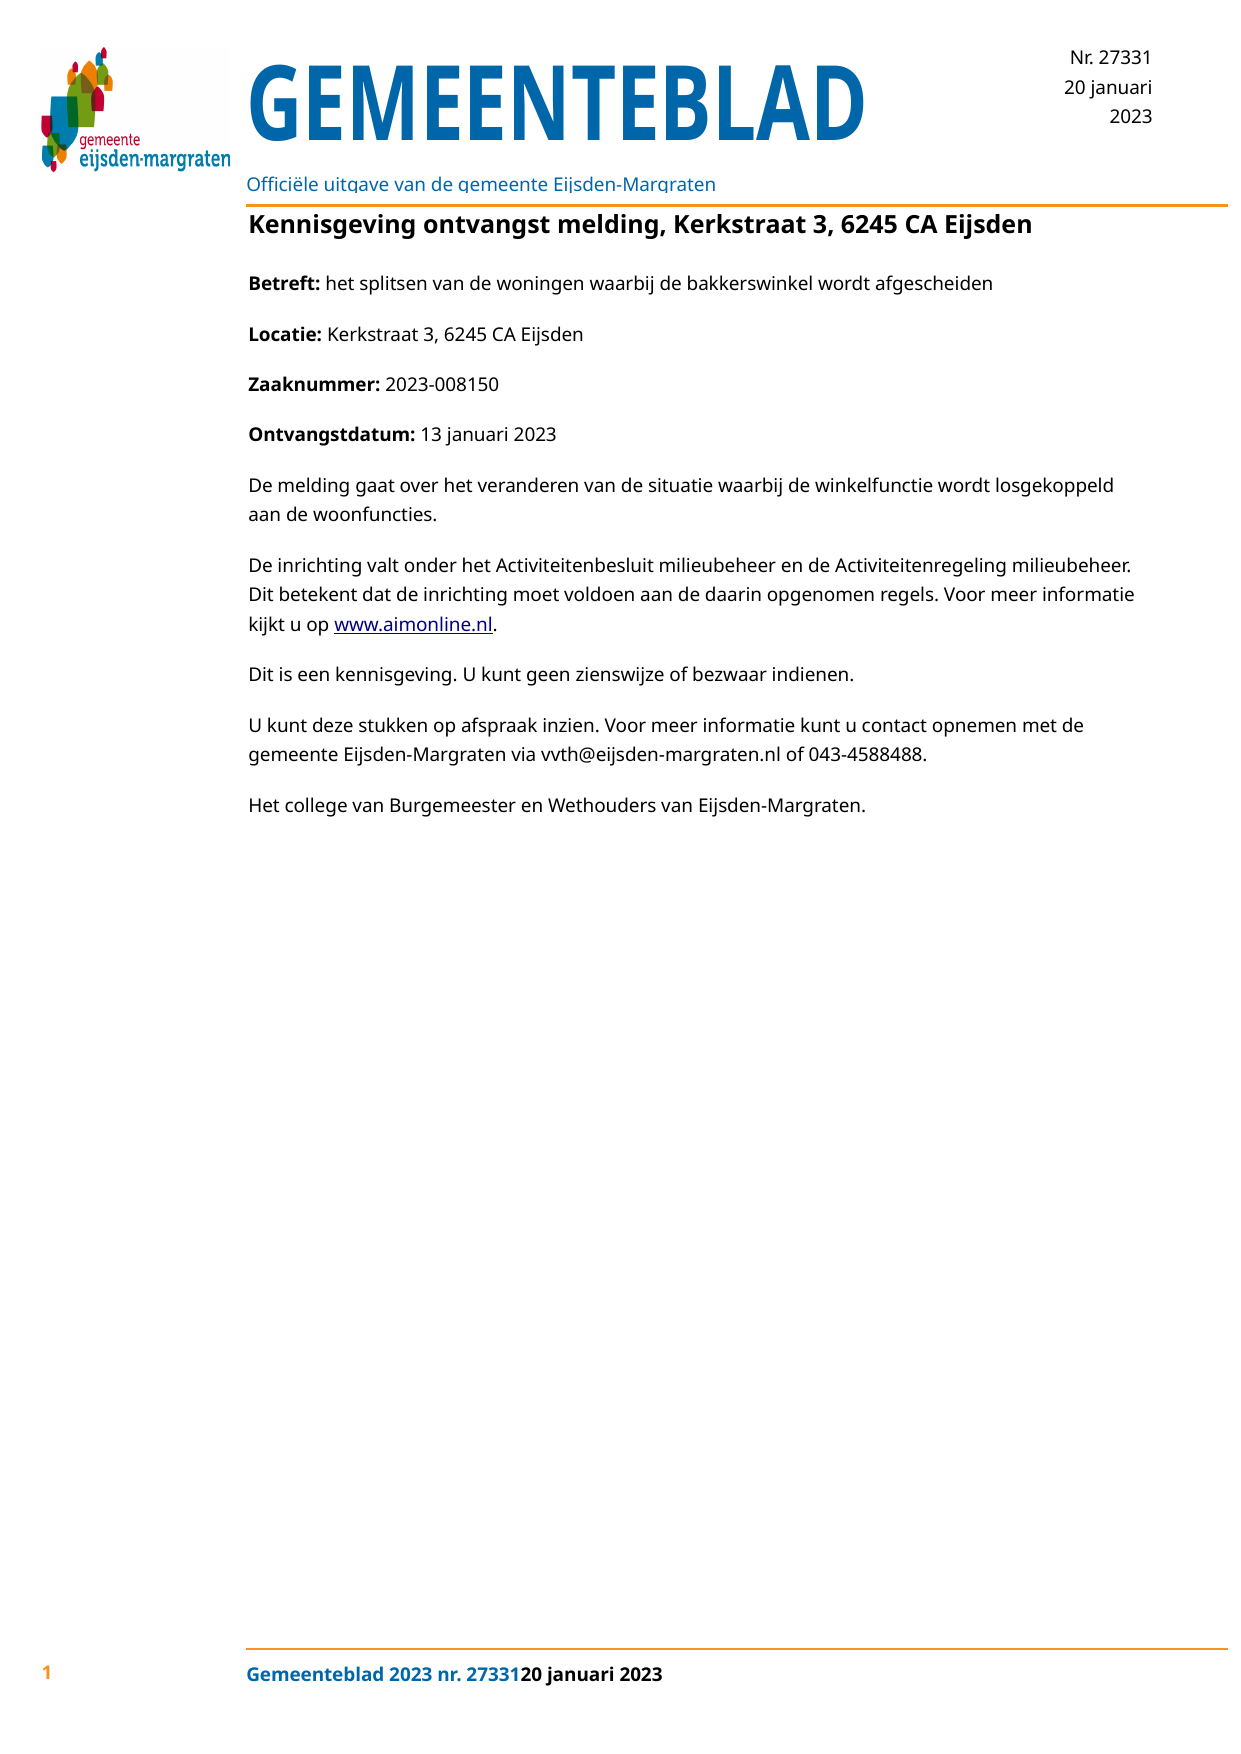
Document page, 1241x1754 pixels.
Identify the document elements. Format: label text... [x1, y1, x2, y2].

text U kunt deze stukken op afspraak inzien. Voor meer informatie kunt u contact opnemen met de gemeente Eijsden-Margraten via vvth@eijsden-margraten.nl of 043-4588488. [248, 712, 1152, 767]
text Dit is een kennisgeving. U kunt geen zienswijze of bezwaar indienen. [248, 662, 1152, 687]
picture [41, 47, 231, 172]
text Locatie: Kerkstraat 3, 6245 CA Eijsden [248, 321, 1152, 346]
text De melding gaat over het veranderen van de situatie waarbij de winkelfunctie wordt losgekoppeld aan de woonfuncties. [248, 472, 1152, 527]
text De inrichting valt onder het Activiteitenbesluit milieubeheer en de Activiteitenregeling milieubeheer. Dit betekent dat de inrichting moet voldoen aan de daarin opgenomen regels. Voor meer informatie kijkt u op www.aimonline.nl. [248, 552, 1152, 637]
text Zaaknummer: 2023-008150 [248, 371, 1152, 397]
text Ontvangstdatum: 13 januari 2023 [248, 422, 1152, 447]
text Het college van Burgemeester en Wethouders van Eijsden-Margraten. [248, 792, 1152, 818]
text Kennisgeving ontvangst melding, Kerkstraat 3, 6245 CA Eijsden [248, 207, 1152, 241]
text Betreft: het splitsen van de woningen waarbij de bakkerswinkel wordt afgescheiden [248, 270, 1152, 296]
